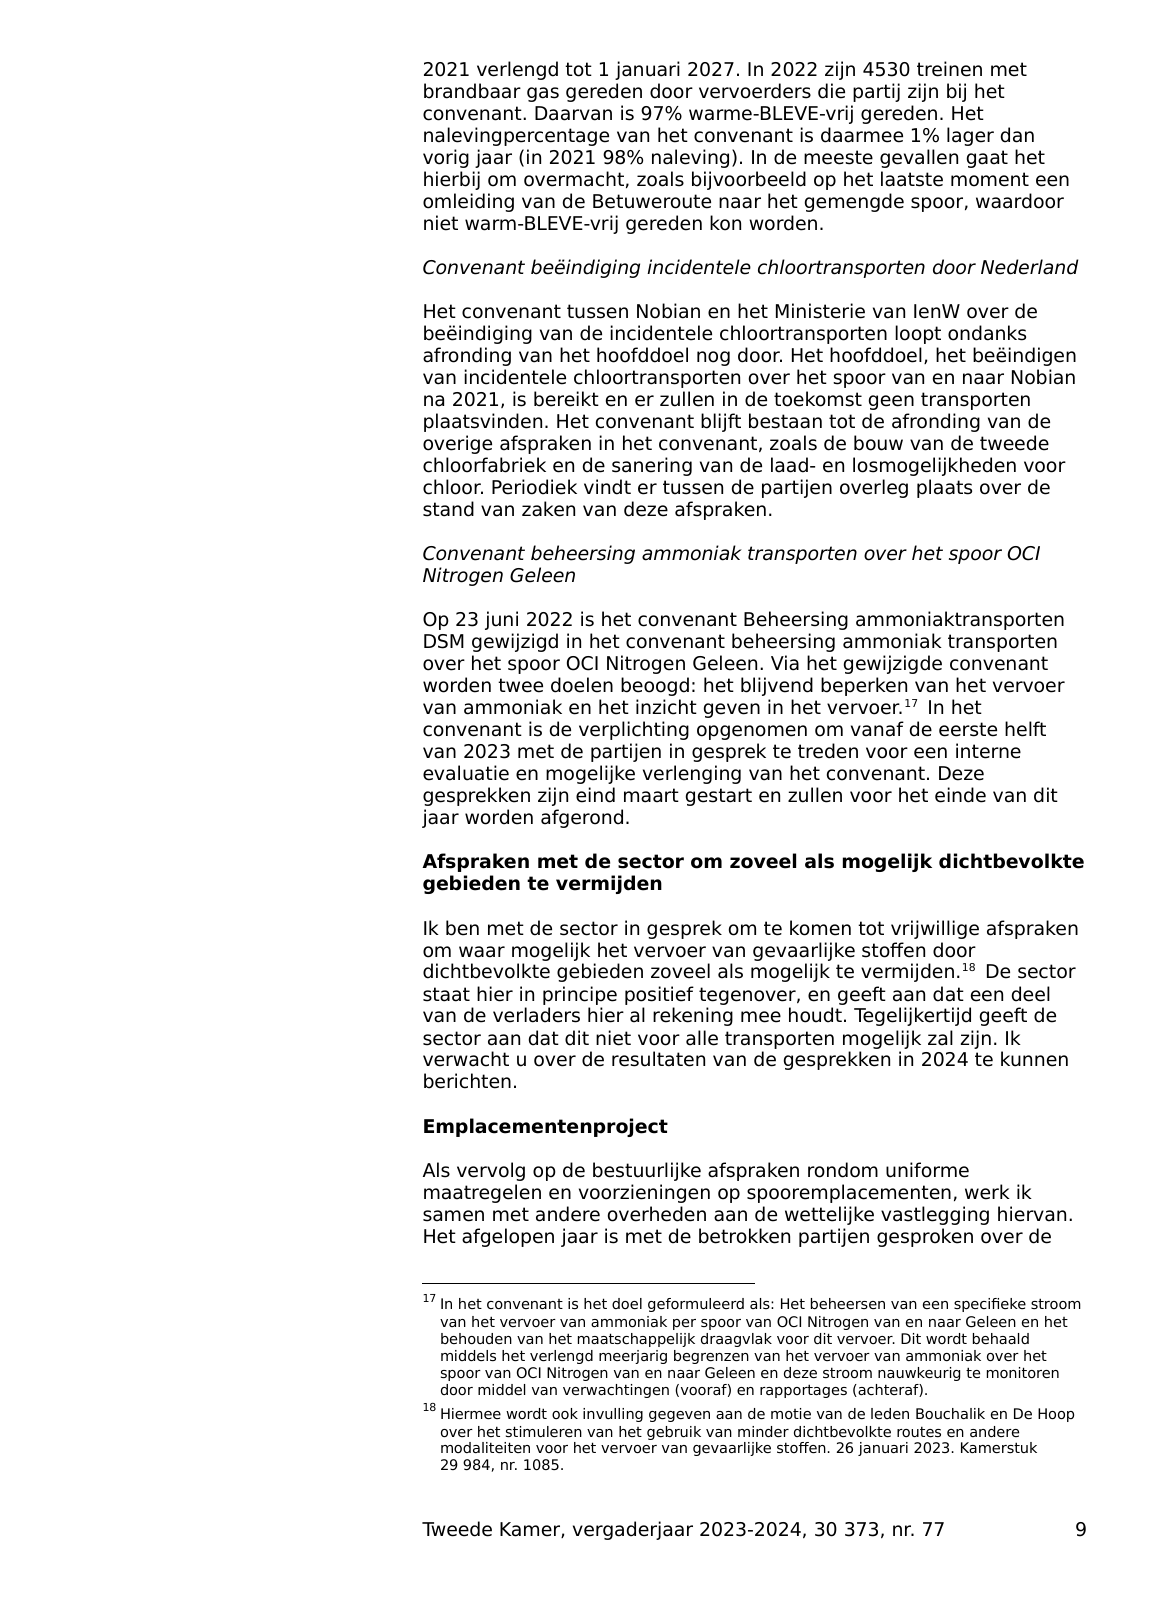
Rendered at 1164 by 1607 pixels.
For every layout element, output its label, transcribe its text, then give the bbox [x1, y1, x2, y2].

text Hiermee wordt ook invulling gegeven aan de motie van de leden Bouchalik en De Hoop over het stimuleren van het gebruik van minder dichtbevolkte routes en andere modaliteiten voor het vervoer van gevaarlijke stoffen. 26 januari 2023. Kamerstuk 29 984, nr. 1085. [422, 1402, 1087, 1474]
text In het convenant is het doel geformuleerd als: Het beheersen van een specifieke stroom van het vervoer van ammoniak per spoor van OCI Nitrogen van en naar Geleen en het behouden van het maatschappelijk draagvlak voor dit vervoer. Dit wordt behaald middels het verlengd meerjarig begrenzen van het vervoer van ammoniak over het spoor van OCI Nitrogen van en naar Geleen en deze stroom nauwkeurig te monitoren door middel van verwachtingen (vooraf) en rapportages (achteraf). [422, 1292, 1087, 1399]
text Als vervolg op de bestuurlijke afspraken rondom uniforme maatregelen en voorzieningen op spooremplacementen, werk ik samen met andere overheden aan de wettelijke vastlegging hiervan. Het afgelopen jaar is met de betrokken partijen gesproken over de [422, 1160, 1087, 1248]
subtitle Emplacementenproject [422, 1116, 1087, 1137]
text Het convenant tussen Nobian en het Ministerie van IenW over de beëindiging van de incidentele chloortransporten loopt ondanks afronding van het hoofddoel nog door. Het hoofddoel, het beëindigen van incidentele chloortransporten over het spoor van en naar Nobian na 2021, is bereikt en er zullen in de toekomst geen transporten plaatsvinden. Het convenant blijft bestaan tot de afronding van de overige afspraken in het convenant, zoals de bouw van de tweede chloorfabriek en de sanering van de laad- en losmogelijkheden voor chloor. Periodiek vindt er tussen de partijen overleg plaats over de stand van zaken van deze afspraken. [422, 301, 1087, 521]
text 2021 verlengd tot 1 januari 2027. In 2022 zijn 4530 treinen met brandbaar gas gereden door vervoerders die partij zijn bij het convenant. Daarvan is 97% warme-BLEVE-vrij gereden. Het nalevingpercentage van het convenant is daarmee 1% lager dan vorig jaar (in 2021 98% naleving). In de meeste gevallen gaat het hierbij om overmacht, zoals bijvoorbeeld op het laatste moment een omleiding van de Betuweroute naar het gemengde spoor, waardoor niet warm-BLEVE-vrij gereden kon worden. [422, 59, 1087, 235]
text Ik ben met de sector in gesprek om te komen tot vrijwillige afspraken om waar mogelijk het vervoer van gevaarlijke stoffen door dichtbevolkte gebieden zoveel als mogelijk te vermijden. De sector staat hier in principe positief tegenover, en geeft aan dat een deel van de verladers hier al rekening mee houdt. Tegelijkertijd geeft de sector aan dat dit niet voor alle transporten mogelijk zal zijn. Ik verwacht u over de resultaten van de gesprekken in 2024 te kunnen berichten. [422, 917, 1087, 1093]
subtitle Convenant beëindiging incidentele chloortransporten door Nederland [422, 257, 1087, 279]
text Op 23 juni 2022 is het convenant Beheersing ammoniaktransporten DSM gewijzigd in het convenant beheersing ammoniak transporten over het spoor OCI Nitrogen Geleen. Via het gewijzigde convenant worden twee doelen beoogd: het blijvend beperken van het vervoer van ammoniak en het inzicht geven in het vervoer. In het convenant is de verplichting opgenomen om vanaf de eerste helft van 2023 met de partijen in gesprek te treden voor een interne evaluatie en mogelijke verlenging van het convenant. Deze gesprekken zijn eind maart gestart en zullen voor het einde van dit jaar worden afgerond. [422, 609, 1087, 829]
subtitle Convenant beheersing ammoniak transporten over het spoor OCI Nitrogen Geleen [422, 543, 1087, 587]
subtitle Afspraken met de sector om zoveel als mogelijk dichtbevolkte gebieden te vermijden [422, 851, 1087, 895]
